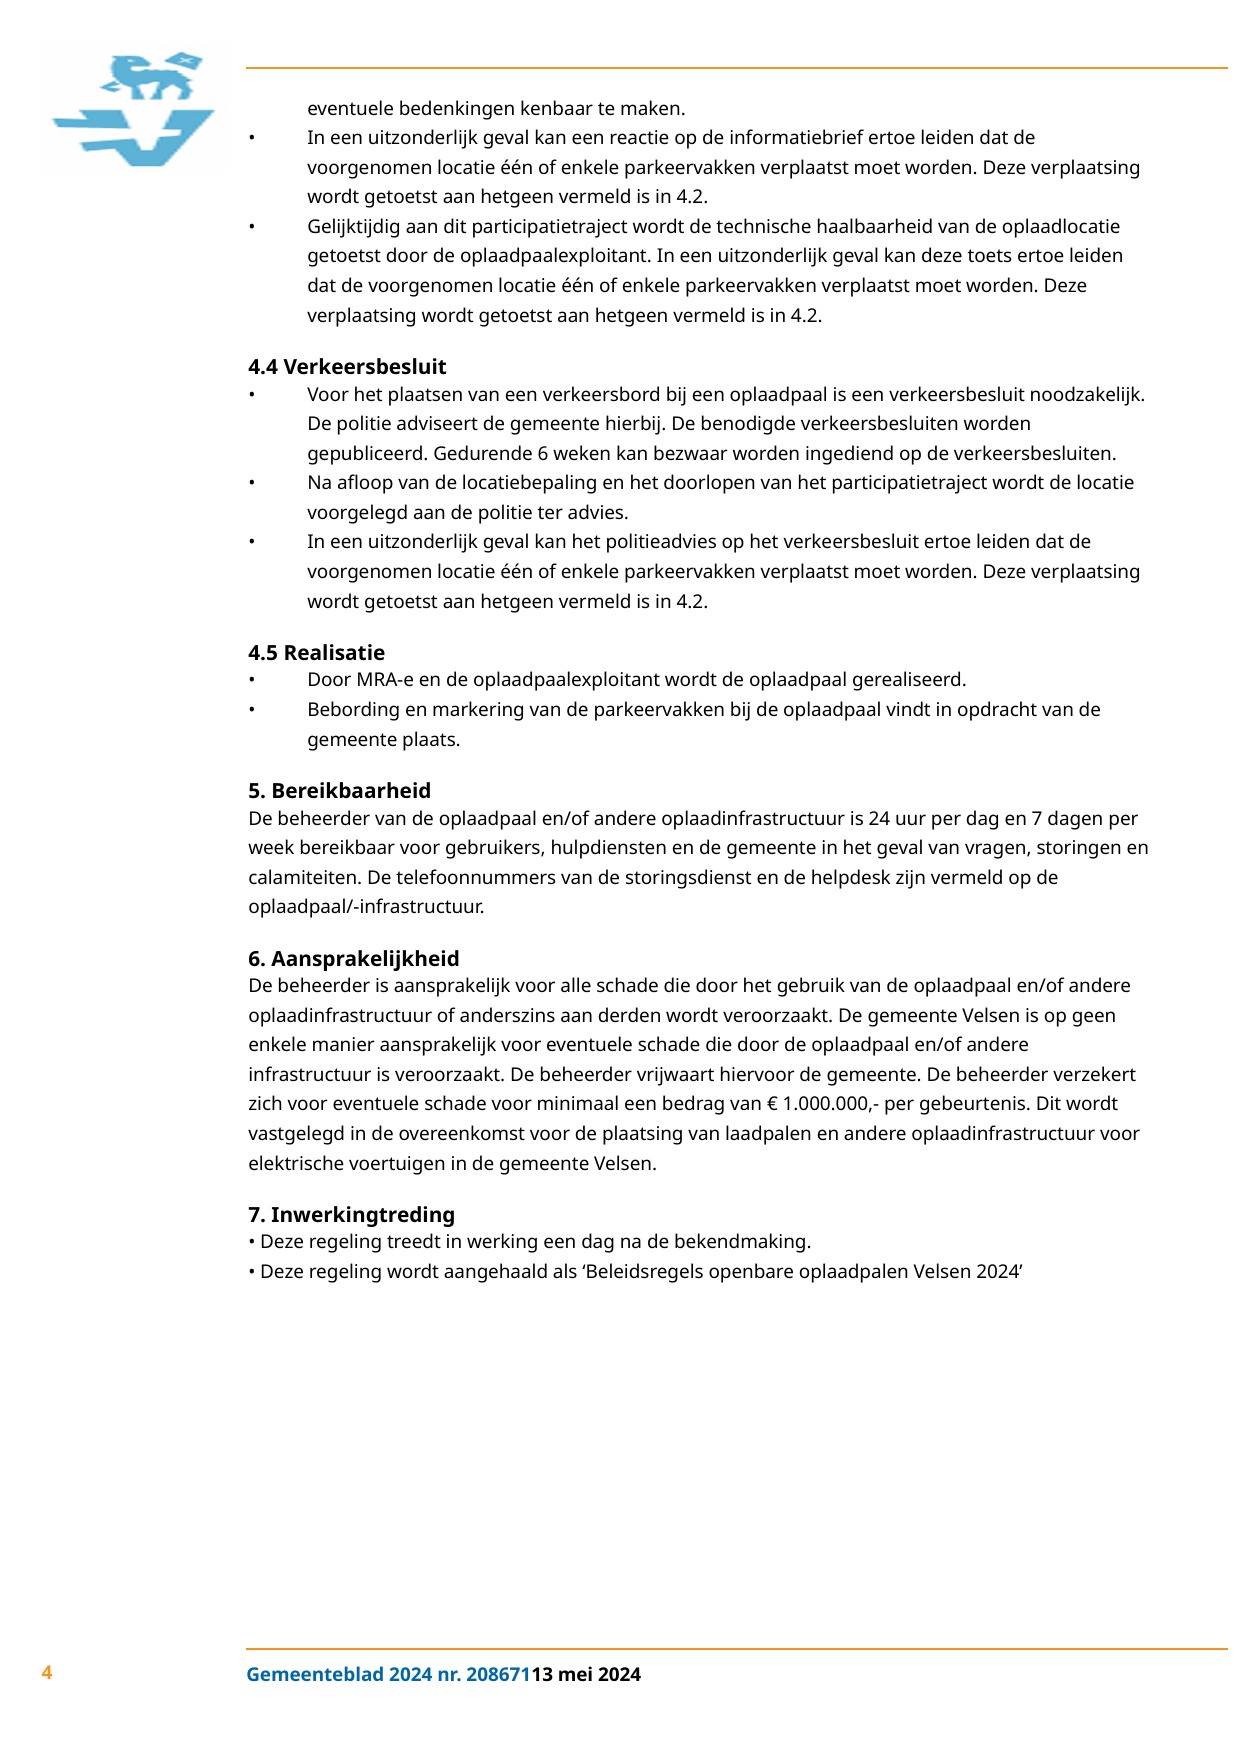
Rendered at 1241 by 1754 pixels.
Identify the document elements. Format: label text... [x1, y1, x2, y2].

list Gelijktijdig aan dit participatietraject wordt de technische haalbaarheid van de oplaadlocatie getoetst door de oplaadpaalexploitant. In een uitzonderlijk geval kan deze toets ertoe leiden dat de voorgenomen locatie één of enkele parkeervakken verplaatst moet worden. Deze verplaatsing wordt getoetst aan hetgeen vermeld is in 4.2. [248, 213, 1152, 328]
text De beheerder is aansprakelijk voor alle schade die door het gebruik van de oplaadpaal en/of andere oplaadinfrastructuur of anderszins aan derden wordt veroorzaakt. De gemeente Velsen is op geen enkele manier aansprakelijk voor eventuele schade die door de oplaadpaal en/of andere infrastructuur is veroorzaakt. De beheerder vrijwaart hiervoor de gemeente. De beheerder verzekert zich voor eventuele schade voor minimaal een bedrag van € 1.000.000,- per gebeurtenis. Dit wordt vastgelegd in de overeenkomst voor de plaatsing van laadpalen en andere oplaadinfrastructuur voor elektrische voertuigen in de gemeente Velsen. [248, 972, 1152, 1176]
list In een uitzonderlijk geval kan het politieadvies op het verkeersbesluit ertoe leiden dat de voorgenomen locatie één of enkele parkeervakken verplaatst moet worden. Deze verplaatsing wordt getoetst aan hetgeen vermeld is in 4.2. [248, 529, 1152, 613]
text 6. Aansprakelijkheid [248, 944, 1152, 972]
list eventuele bedenkingen kenbaar te maken. [248, 95, 1152, 121]
text • Deze regeling wordt aangehaald als ‘Beleidsregels openbare oplaadpalen Velsen 2024’ [248, 1258, 1152, 1284]
text • Deze regeling treedt in werking een dag na de bekendmaking. [248, 1229, 1152, 1254]
text 5. Bereikbaarheid [248, 776, 1152, 805]
text 4.5 Realisatie [248, 638, 1152, 667]
text 7. Inwerkingtreding [248, 1200, 1152, 1229]
list Bebording en markering van de parkeervakken bij de oplaadpaal vindt in opdracht van de gemeente plaats. [248, 696, 1152, 752]
picture [41, 47, 231, 172]
list In een uitzonderlijk geval kan een reactie op de informatiebrief ertoe leiden dat de voorgenomen locatie één of enkele parkeervakken verplaatst moet worden. Deze verplaatsing wordt getoetst aan hetgeen vermeld is in 4.2. [248, 124, 1152, 209]
list Door MRA-e en de oplaadpaalexploitant wordt de oplaadpaal gerealiseerd. [248, 667, 1152, 692]
list Na afloop van de locatiebepaling en het doorlopen van het participatietraject wordt de locatie voorgelegd aan de politie ter advies. [248, 469, 1152, 525]
text 4.4 Verkeersbesluit [248, 352, 1152, 381]
text De beheerder van de oplaadpaal en/of andere oplaadinfrastructuur is 24 uur per dag en 7 dagen per week bereikbaar voor gebruikers, hulpdiensten en de gemeente in het geval van vragen, storingen en calamiteiten. De telefoonnummers van de storingsdienst en de helpdesk zijn vermeld op de oplaadpaal/-infrastructuur. [248, 805, 1152, 919]
list Voor het plaatsen van een verkeersbord bij een oplaadpaal is een verkeersbesluit noodzakelijk. De politie adviseert de gemeente hierbij. De benodigde verkeersbesluiten worden gepubliceerd. Gedurende 6 weken kan bezwaar worden ingediend op de verkeersbesluiten. [248, 381, 1152, 466]
